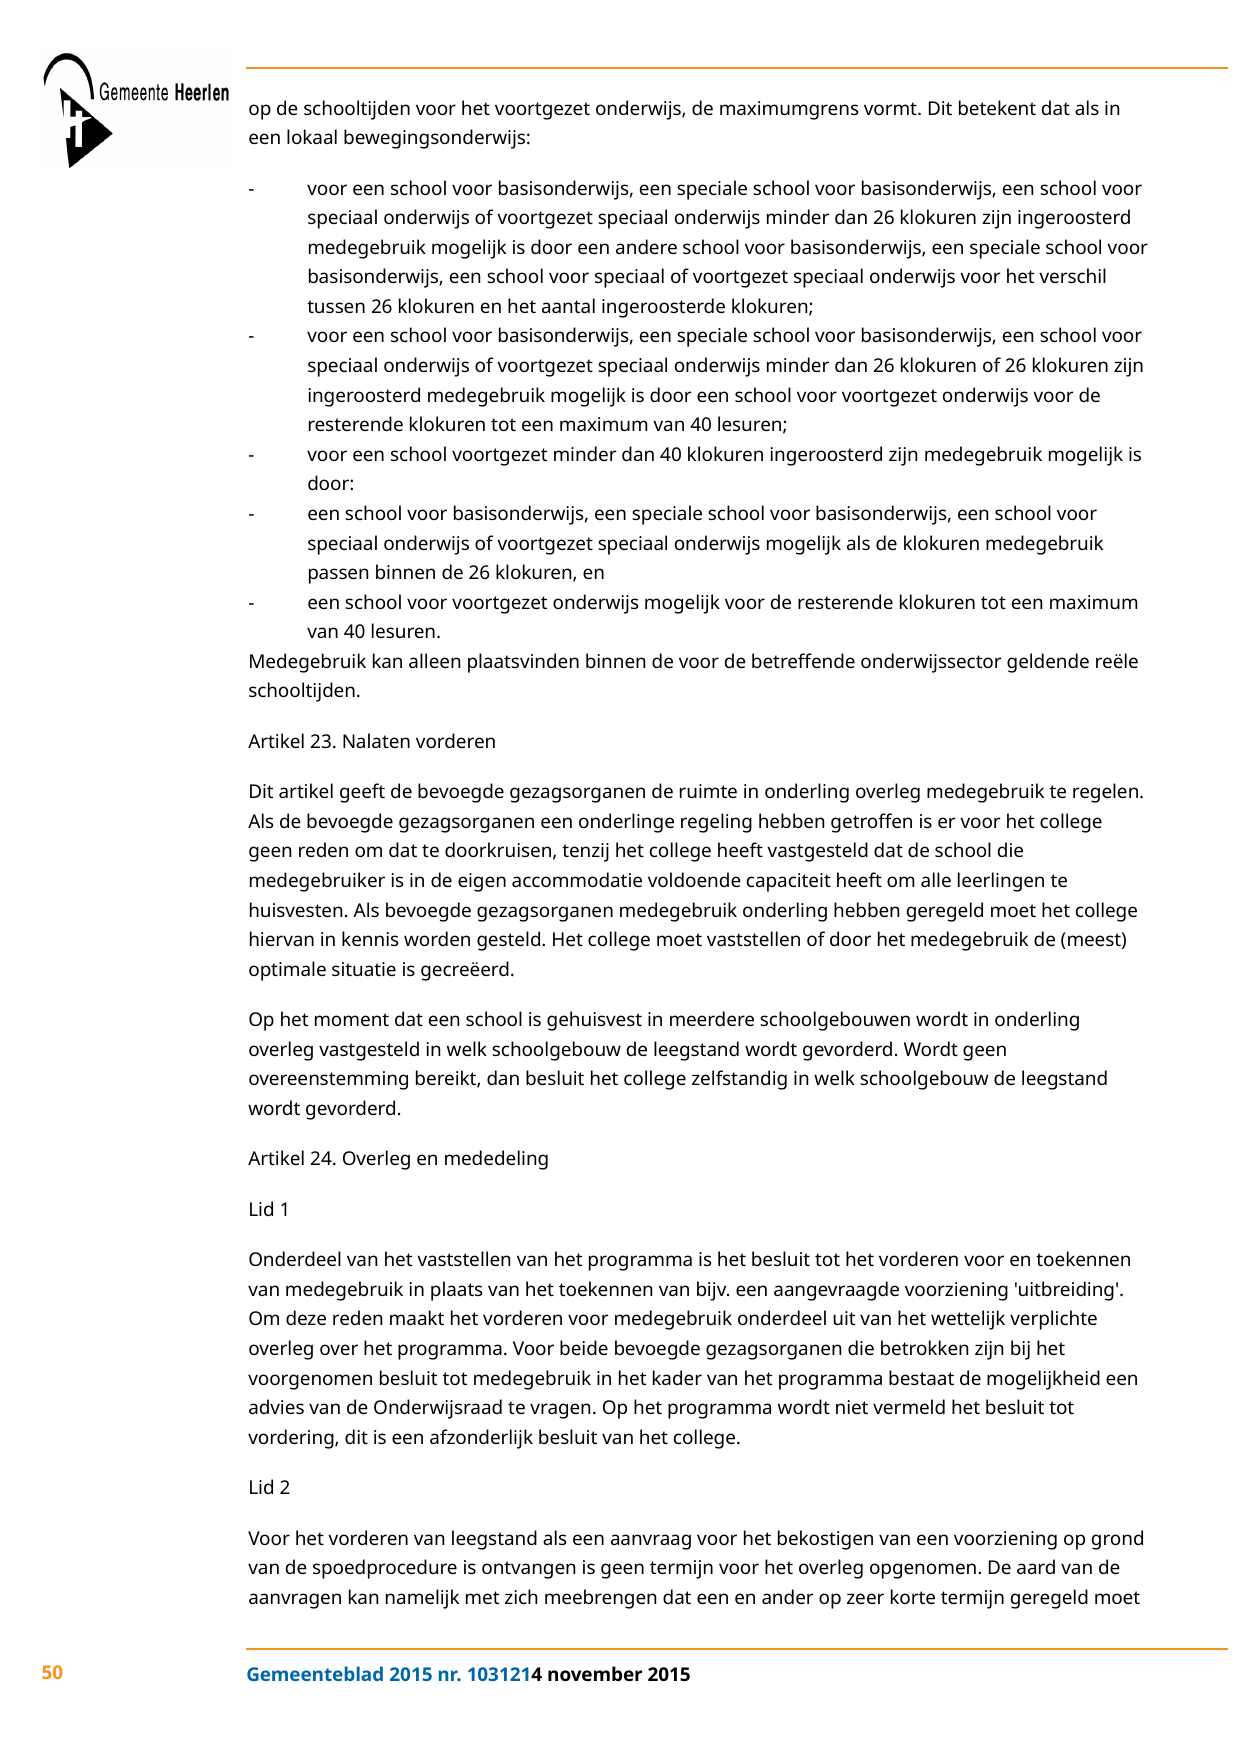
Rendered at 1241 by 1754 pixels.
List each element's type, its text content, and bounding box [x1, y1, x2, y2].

text Lid 2 [248, 1474, 1152, 1500]
text Voor het vorderen van leegstand als een aanvraag voor het bekostigen van een voorziening op grond van de spoedprocedure is ontvangen is geen termijn voor het overleg opgenomen. De aard van de aanvragen kan namelijk met zich meebrengen dat een en ander op zeer korte termijn geregeld moet [248, 1525, 1152, 1610]
list voor een school voor basisonderwijs, een speciale school voor basisonderwijs, een school voor speciaal onderwijs of voortgezet speciaal onderwijs minder dan 26 klokuren zijn ingeroosterd medegebruik mogelijk is door een andere school voor basisonderwijs, een speciale school voor basisonderwijs, een school voor speciaal of voortgezet speciaal onderwijs voor het verschil tussen 26 klokuren en het aantal ingeroosterde klokuren; [248, 175, 1152, 319]
text Artikel 23. Nalaten vorderen [248, 728, 1152, 754]
text Artikel 24. Overleg en mededeling [248, 1146, 1152, 1171]
list voor een school voor basisonderwijs, een speciale school voor basisonderwijs, een school voor speciaal onderwijs of voortgezet speciaal onderwijs minder dan 26 klokuren of 26 klokuren zijn ingeroosterd medegebruik mogelijk is door een school voor voortgezet onderwijs voor de resterende klokuren tot een maximum van 40 lesuren; [248, 323, 1152, 437]
list een school voor voortgezet onderwijs mogelijk voor de resterende klokuren tot een maximum van 40 lesuren. [248, 589, 1152, 644]
picture [41, 47, 231, 172]
text Lid 1 [248, 1196, 1152, 1222]
list voor een school voortgezet minder dan 40 klokuren ingeroosterd zijn medegebruik mogelijk is door: [248, 441, 1152, 496]
text Op het moment dat een school is gehuisvest in meerdere schoolgebouwen wordt in onderling overleg vastgesteld in welk schoolgebouw de leegstand wordt gevorderd. Wordt geen overeenstemming bereikt, dan besluit het college zelfstandig in welk schoolgebouw de leegstand wordt gevorderd. [248, 1006, 1152, 1121]
list een school voor basisonderwijs, een speciale school voor basisonderwijs, een school voor speciaal onderwijs of voortgezet speciaal onderwijs mogelijk als de klokuren medegebruik passen binnen de 26 klokuren, en [248, 500, 1152, 585]
text Dit artikel geeft de bevoegde gezagsorganen de ruimte in onderling overleg medegebruik te regelen. Als de bevoegde gezagsorganen een onderlinge regeling hebben getroffen is er voor het college geen reden om dat te doorkruisen, tenzij het college heeft vastgesteld dat de school die medegebruiker is in de eigen accommodatie voldoende capaciteit heeft om alle leerlingen te huisvesten. Als bevoegde gezagsorganen medegebruik onderling hebben geregeld moet het college hiervan in kennis worden gesteld. Het college moet vaststellen of door het medegebruik de (meest) optimale situatie is gecreëerd. [248, 778, 1152, 982]
text op de schooltijden voor het voortgezet onderwijs, de maximumgrens vormt. Dit betekent dat als in een lokaal bewegingsonderwijs: [248, 95, 1152, 150]
text Onderdeel van het vaststellen van het programma is het besluit tot het vorderen voor en toekennen van medegebruik in plaats van het toekennen van bijv. een aangevraagde voorziening 'uitbreiding'. Om deze reden maakt het vorderen voor medegebruik onderdeel uit van het wettelijk verplichte overleg over het programma. Voor beide bevoegde gezagsorganen die betrokken zijn bij het voorgenomen besluit tot medegebruik in het kader van het programma bestaat de mogelijkheid een advies van de Onderwijsraad te vragen. Op het programma wordt niet vermeld het besluit tot vordering, dit is een afzonderlijk besluit van het college. [248, 1246, 1152, 1450]
text Medegebruik kan alleen plaatsvinden binnen de voor de betreffende onderwijssector geldende reële schooltijden. [248, 648, 1152, 703]
